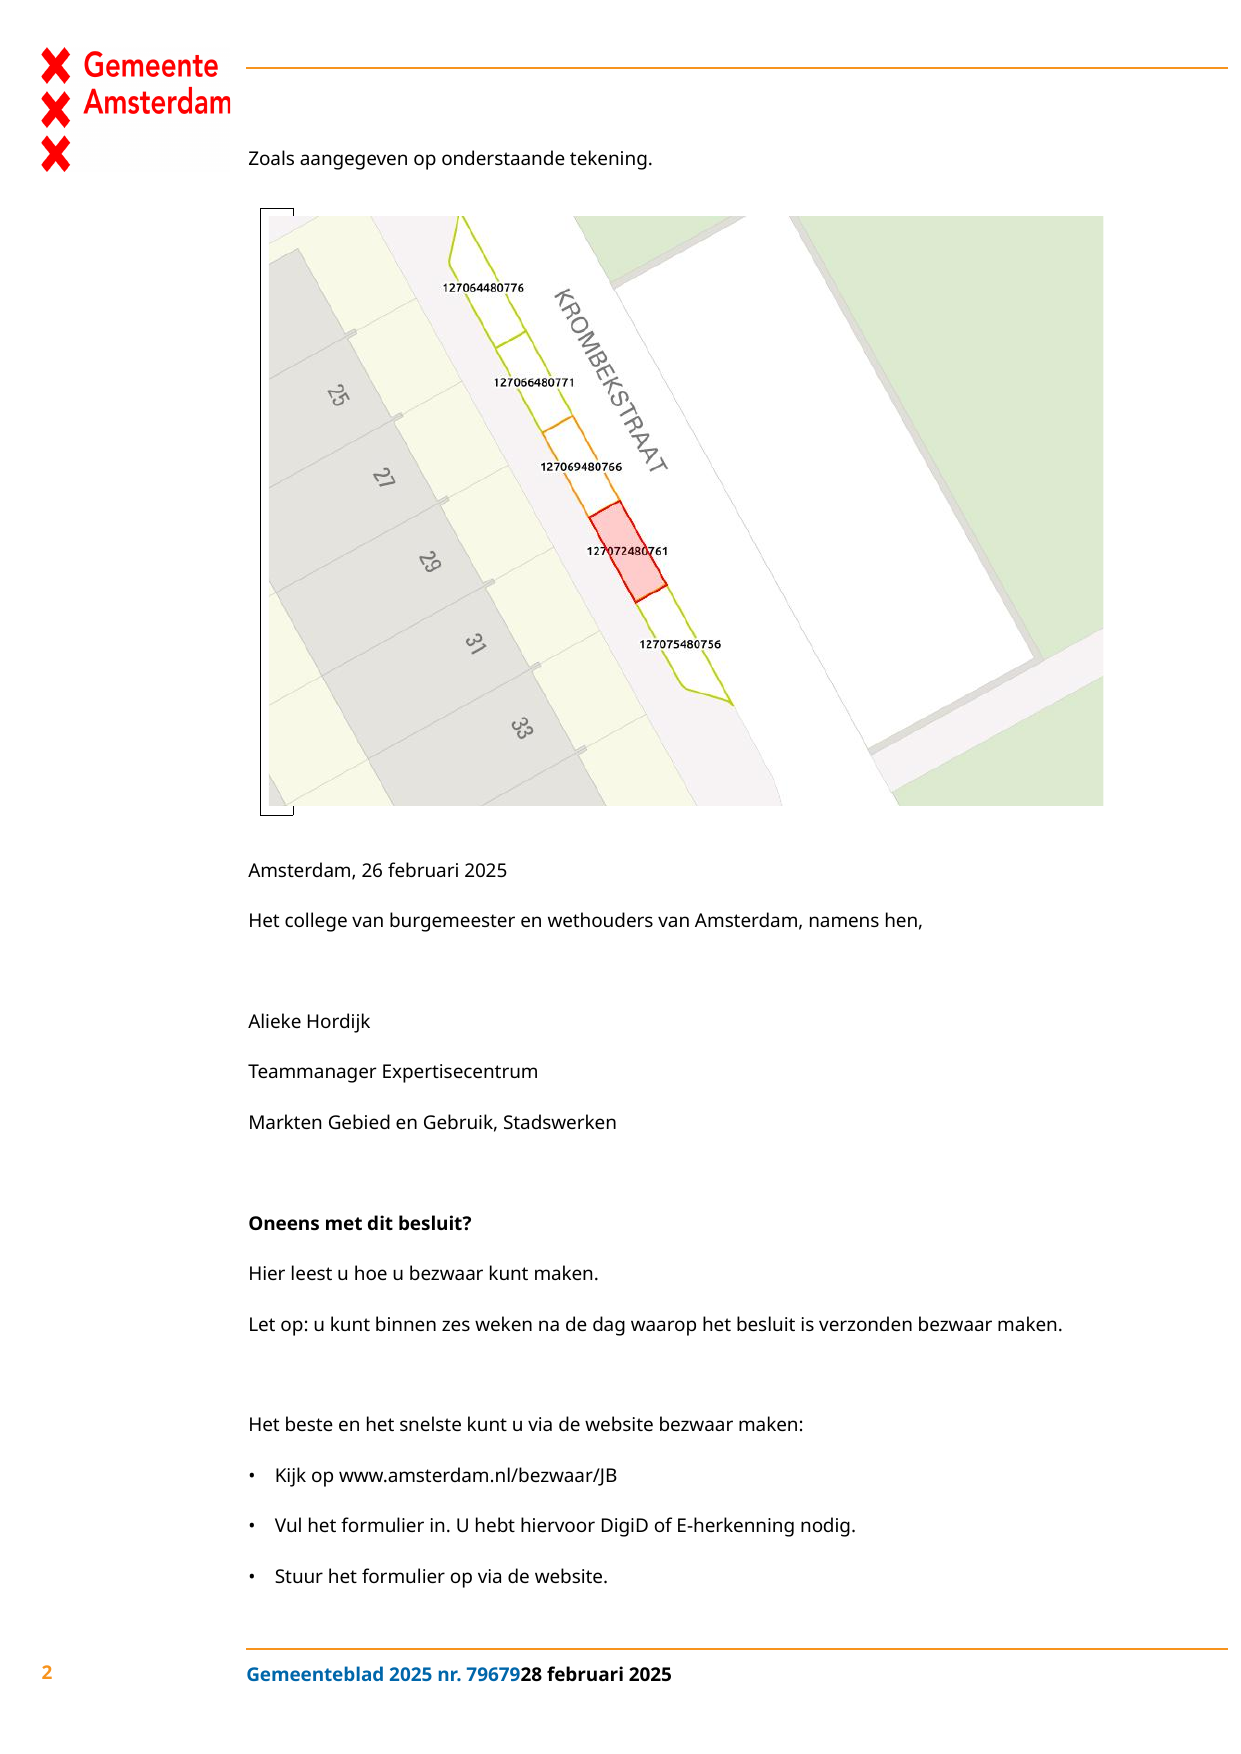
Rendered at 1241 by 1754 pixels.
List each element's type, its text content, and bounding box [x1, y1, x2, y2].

text Teammanager Expertisecentrum [248, 1059, 1152, 1084]
text Let op: u kunt binnen zes weken na de dag waarop het besluit is verzonden bezwaar maken. [248, 1311, 1152, 1336]
text • Vul het formulier in. U hebt hiervoor DigiD of E-herkenning nodig. [248, 1512, 1152, 1538]
text Amsterdam, 26 februari 2025 [248, 857, 1152, 883]
text Markten Gebied en Gebruik, Stadswerken [248, 1109, 1152, 1135]
text Hier leest u hoe u bezwaar kunt maken. [248, 1260, 1152, 1286]
text Alieke Hordijk [248, 1008, 1152, 1034]
picture [268, 216, 1104, 806]
text Het beste en het snelste kunt u via de website bezwaar maken: [248, 1412, 1152, 1437]
text • Kijk op www.amsterdam.nl/bezwaar/JB [248, 1462, 1152, 1488]
text Zoals aangegeven op onderstaande tekening. [248, 145, 1152, 171]
picture [41, 47, 231, 172]
text Het college van burgemeester en wethouders van Amsterdam, namens hen, [248, 907, 1152, 933]
text Oneens met dit besluit? [248, 1210, 1152, 1236]
text • Stuur het formulier op via de website. [248, 1563, 1152, 1588]
